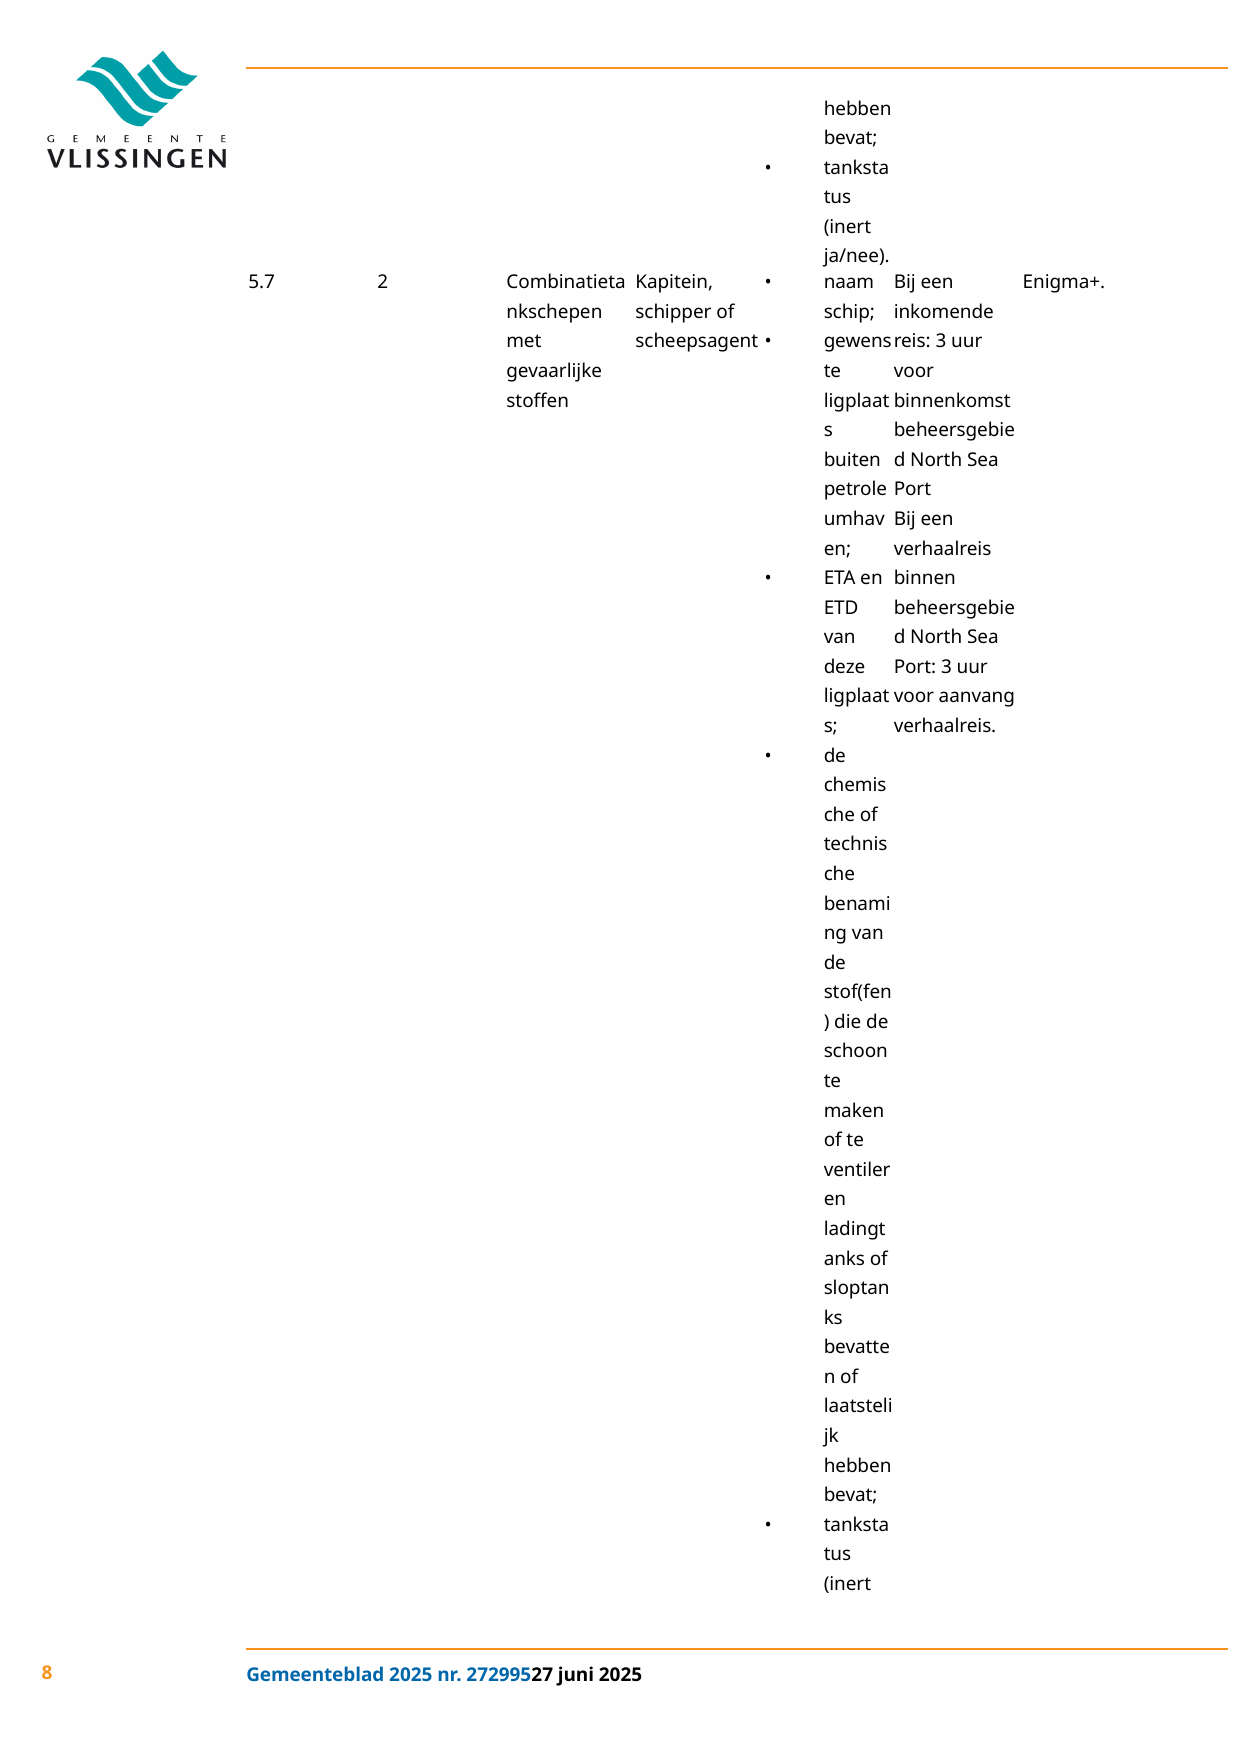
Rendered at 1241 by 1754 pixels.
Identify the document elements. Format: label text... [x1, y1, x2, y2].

table_cell [635, 95, 764, 268]
table_cell [1023, 95, 1152, 268]
table_cell Kapitein, schipper of scheepsagent [635, 269, 764, 1596]
table_cell [377, 95, 506, 268]
table_cell [248, 95, 377, 268]
table_cell Enigma+. [1023, 269, 1152, 1596]
table_cell [894, 95, 1022, 268]
table_cell 5.7 [248, 269, 377, 1596]
table_cell 2 [377, 269, 506, 1596]
table_cell [506, 95, 635, 268]
table_cell Combinatietankschepen met gevaarlijke stoffen [506, 269, 635, 1596]
table_cell hebben bevat; tankstatus (inert ja/nee). [764, 95, 893, 268]
table_cell Bij een inkomende reis: 3 uur voor binnenkomst beheersgebied North Sea Port Bij een verhaalreis binnen beheersgebied North Sea Port: 3 uur voor aanvang verhaalreis. [894, 269, 1022, 1596]
table_cell naam schip; gewenste ligplaats buiten petroleumhaven; ETA en ETD van deze ligplaats; de chemische of technische benaming van de stof(fen) die de schoon te maken of te ventileren ladingtanks of sloptanks bevatten of laatstelijk hebben bevat; tankstatus (inert [764, 269, 893, 1596]
picture [41, 47, 231, 172]
